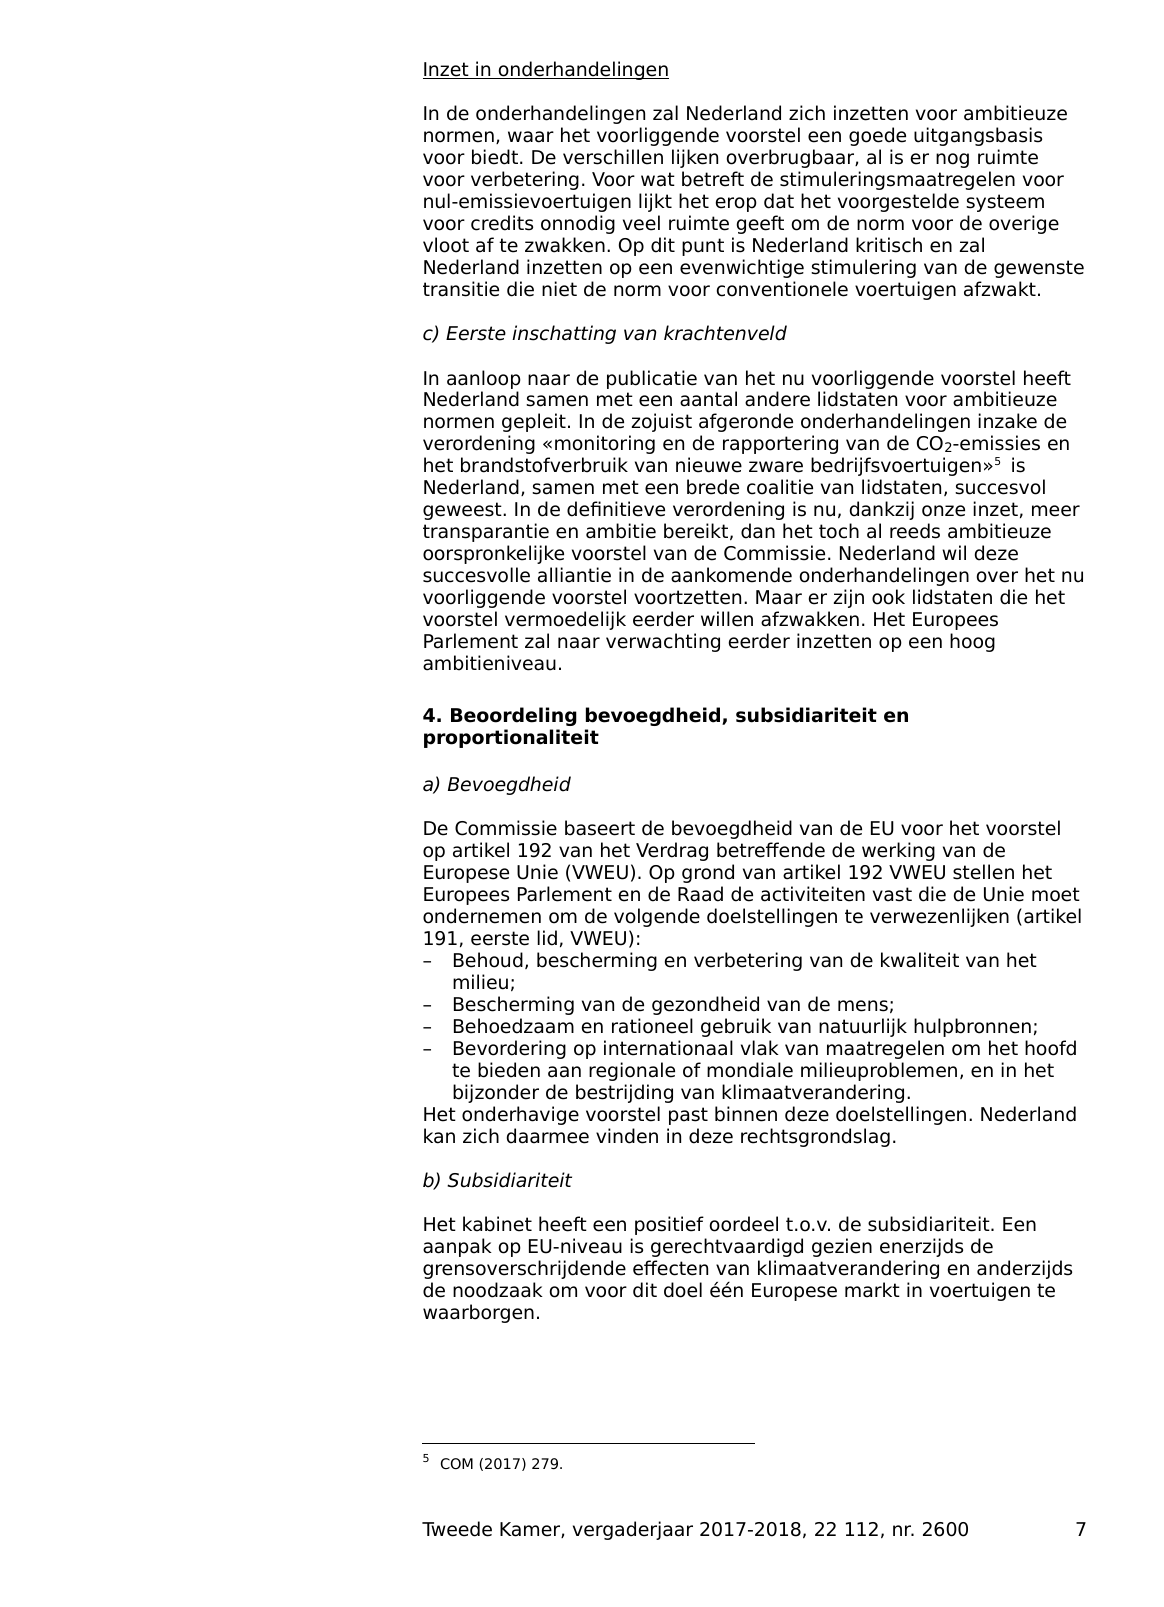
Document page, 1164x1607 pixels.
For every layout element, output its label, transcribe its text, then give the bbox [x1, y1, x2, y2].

text Het onderhavige voorstel past binnen deze doelstellingen. Nederland kan zich daarmee vinden in deze rechtsgrondslag. [422, 1104, 1087, 1148]
text – Bevordering op internationaal vlak van maatregelen om het hoofd te bieden aan regionale of mondiale milieuproblemen, en in het bijzonder de bestrijding van klimaatverandering. [422, 1038, 1087, 1104]
text In de onderhandelingen zal Nederland zich inzetten voor ambitieuze normen, waar het voorliggende voorstel een goede uitgangsbasis voor biedt. De verschillen lijken overbrugbaar, al is er nog ruimte voor verbetering. Voor wat betreft de stimuleringsmaatregelen voor nul-emissievoertuigen lijkt het erop dat het voorgestelde systeem voor credits onnodig veel ruimte geeft om de norm voor de overige vloot af te zwakken. Op dit punt is Nederland kritisch en zal Nederland inzetten op een evenwichtige stimulering van de gewenste transitie die niet de norm voor conventionele voertuigen afzwakt. [422, 103, 1087, 301]
subtitle b) Subsidiariteit [422, 1170, 1087, 1192]
text COM (2017) 279. [422, 1452, 1087, 1474]
subtitle Inzet in onderhandelingen [422, 59, 1087, 81]
subtitle a) Bevoegdheid [422, 774, 1087, 796]
text – Bescherming van de gezondheid van de mens; [422, 994, 1087, 1016]
text De Commissie baseert de bevoegdheid van de EU voor het voorstel op artikel 192 van het Verdrag betreffende de werking van de Europese Unie (VWEU). Op grond van artikel 192 VWEU stellen het Europees Parlement en de Raad de activiteiten vast die de Unie moet ondernemen om de volgende doelstellingen te verwezenlijken (artikel 191, eerste lid, VWEU): [422, 818, 1087, 950]
subtitle c) Eerste inschatting van krachtenveld [422, 323, 1087, 345]
text – Behoedzaam en rationeel gebruik van natuurlijk hulpbronnen; [422, 1016, 1087, 1038]
subtitle 4. Beoordeling bevoegdheid, subsidiariteit en proportionaliteit [422, 705, 1087, 749]
text Het kabinet heeft een positief oordeel t.o.v. de subsidiariteit. Een aanpak op EU-niveau is gerechtvaardigd gezien enerzijds de grensoverschrijdende effecten van klimaatverandering en anderzijds de noodzaak om voor dit doel één Europese markt in voertuigen te waarborgen. [422, 1214, 1087, 1324]
text – Behoud, bescherming en verbetering van de kwaliteit van het milieu; [422, 950, 1087, 994]
text In aanloop naar de publicatie van het nu voorliggende voorstel heeft Nederland samen met een aantal andere lidstaten voor ambitieuze normen gepleit. In de zojuist afgeronde onderhandelingen inzake de verordening «monitoring en de rapportering van de CO2-emissies en het brandstofverbruik van nieuwe zware bedrijfsvoertuigen» is Nederland, samen met een brede coalitie van lidstaten, succesvol geweest. In de definitieve verordening is nu, dankzij onze inzet, meer transparantie en ambitie bereikt, dan het toch al reeds ambitieuze oorspronkelijke voorstel van de Commissie. Nederland wil deze succesvolle alliantie in de aankomende onderhandelingen over het nu voorliggende voorstel voortzetten. Maar er zijn ook lidstaten die het voorstel vermoedelijk eerder willen afzwakken. Het Europees Parlement zal naar verwachting eerder inzetten op een hoog ambitieniveau. [422, 367, 1087, 675]
